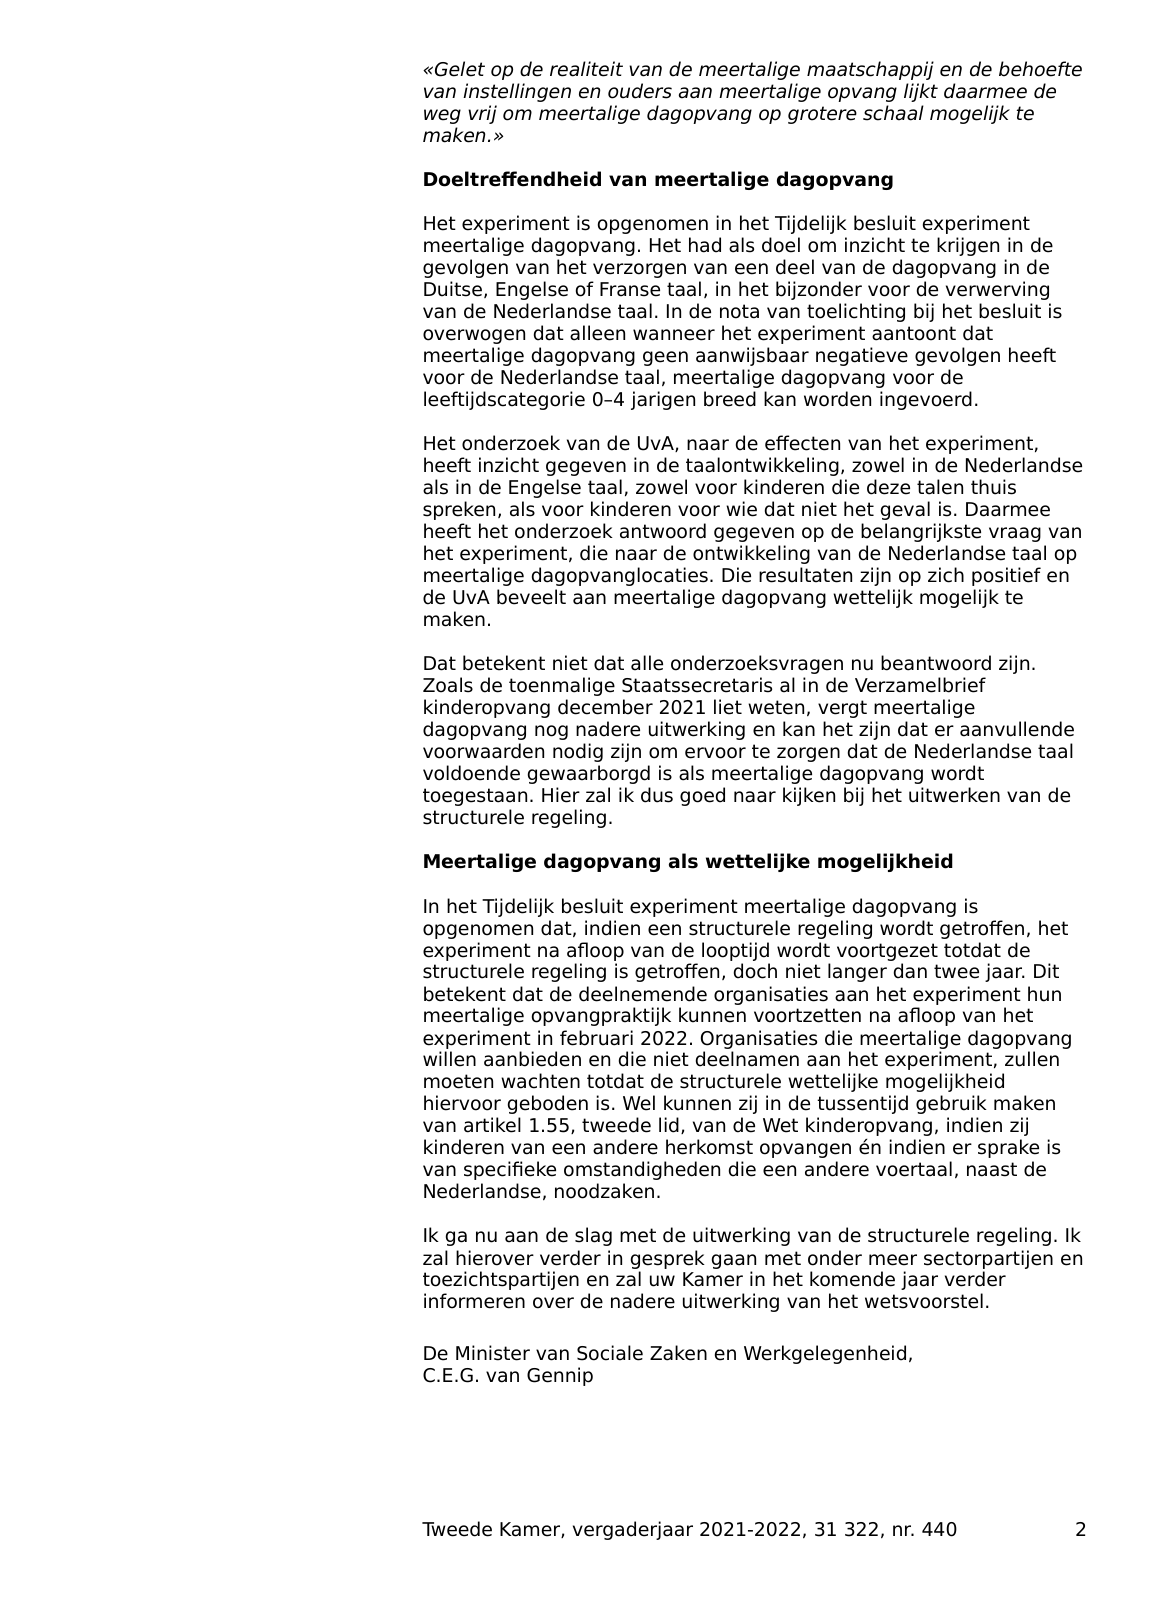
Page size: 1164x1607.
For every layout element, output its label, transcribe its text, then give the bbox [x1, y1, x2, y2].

text «Gelet op de realiteit van de meertalige maatschappij en de behoefte van instellingen en ouders aan meertalige opvang lijkt daarmee de weg vrij om meertalige dagopvang op grotere schaal mogelijk te maken.» [422, 59, 1087, 147]
subtitle Meertalige dagopvang als wettelijke mogelijkheid [422, 851, 1087, 873]
text Ik ga nu aan de slag met de uitwerking van de structurele regeling. Ik zal hierover verder in gesprek gaan met onder meer sectorpartijen en toezichtspartijen en zal uw Kamer in het komende jaar verder informeren over de nadere uitwerking van het wetsvoorstel. [422, 1225, 1087, 1313]
text In het Tijdelijk besluit experiment meertalige dagopvang is opgenomen dat, indien een structurele regeling wordt getroffen, het experiment na afloop van de looptijd wordt voortgezet totdat de structurele regeling is getroffen, doch niet langer dan twee jaar. Dit betekent dat de deelnemende organisaties aan het experiment hun meertalige opvangpraktijk kunnen voortzetten na afloop van het experiment in februari 2022. Organisaties die meertalige dagopvang willen aanbieden en die niet deelnamen aan het experiment, zullen moeten wachten totdat de structurele wettelijke mogelijkheid hiervoor geboden is. Wel kunnen zij in de tussentijd gebruik maken van artikel 1.55, tweede lid, van de Wet kinderopvang, indien zij kinderen van een andere herkomst opvangen én indien er sprake is van specifieke omstandigheden die een andere voertaal, naast de Nederlandse, noodzaken. [422, 896, 1087, 1203]
text De Minister van Sociale Zaken en Werkgelegenheid, C.E.G. van Gennip [422, 1343, 1087, 1387]
subtitle Doeltreffendheid van meertalige dagopvang [422, 169, 1087, 191]
text Het onderzoek van de UvA, naar de effecten van het experiment, heeft inzicht gegeven in de taalontwikkeling, zowel in de Nederlandse als in de Engelse taal, zowel voor kinderen die deze talen thuis spreken, als voor kinderen voor wie dat niet het geval is. Daarmee heeft het onderzoek antwoord gegeven op de belangrijkste vraag van het experiment, die naar de ontwikkeling van de Nederlandse taal op meertalige dagopvanglocaties. Die resultaten zijn op zich positief en de UvA beveelt aan meertalige dagopvang wettelijk mogelijk te maken. [422, 433, 1087, 631]
text Het experiment is opgenomen in het Tijdelijk besluit experiment meertalige dagopvang. Het had als doel om inzicht te krijgen in de gevolgen van het verzorgen van een deel van de dagopvang in de Duitse, Engelse of Franse taal, in het bijzonder voor de verwerving van de Nederlandse taal. In de nota van toelichting bij het besluit is overwogen dat alleen wanneer het experiment aantoont dat meertalige dagopvang geen aanwijsbaar negatieve gevolgen heeft voor de Nederlandse taal, meertalige dagopvang voor de leeftijdscategorie 0–4 jarigen breed kan worden ingevoerd. [422, 213, 1087, 411]
text Dat betekent niet dat alle onderzoeksvragen nu beantwoord zijn. Zoals de toenmalige Staatssecretaris al in de Verzamelbrief kinderopvang december 2021 liet weten, vergt meertalige dagopvang nog nadere uitwerking en kan het zijn dat er aanvullende voorwaarden nodig zijn om ervoor te zorgen dat de Nederlandse taal voldoende gewaarborgd is als meertalige dagopvang wordt toegestaan. Hier zal ik dus goed naar kijken bij het uitwerken van de structurele regeling. [422, 653, 1087, 829]
